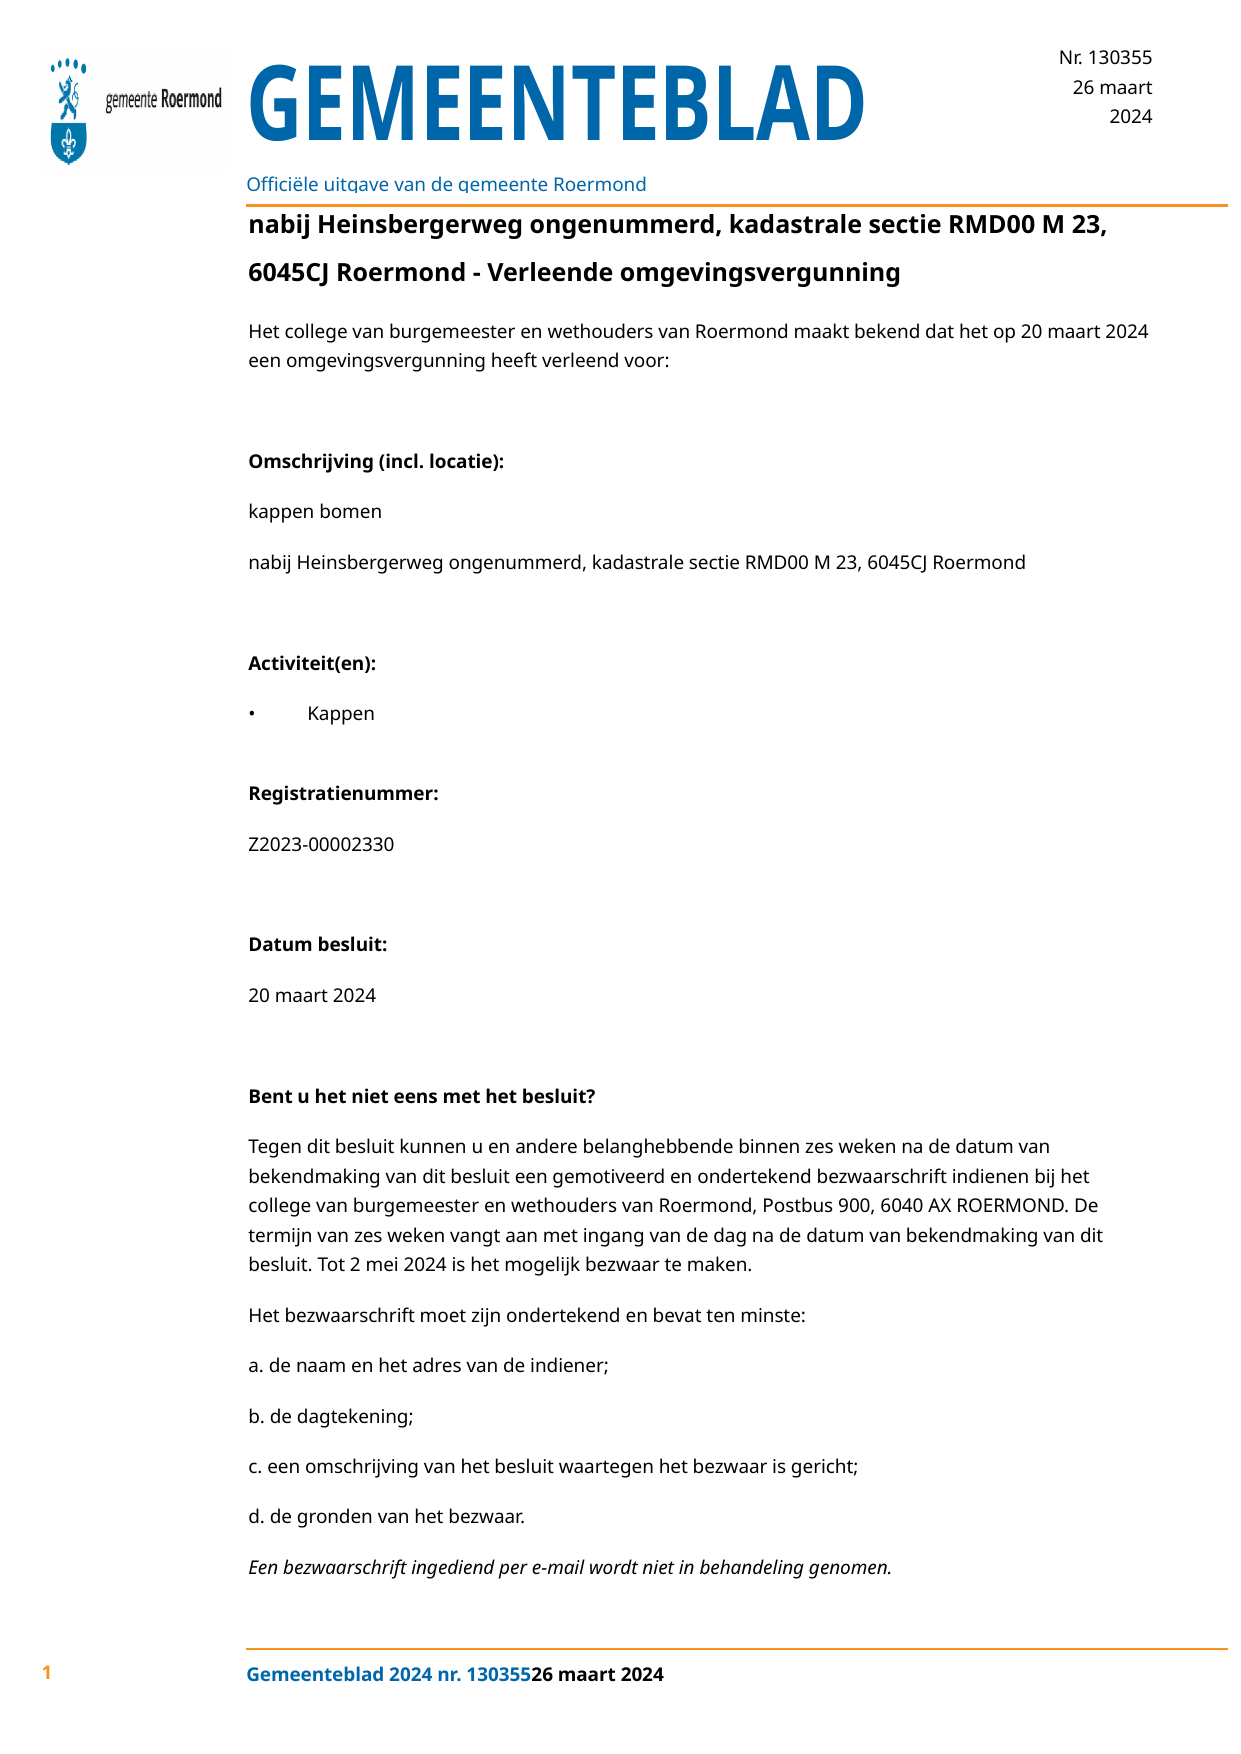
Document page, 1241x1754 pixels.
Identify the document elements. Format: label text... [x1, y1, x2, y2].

text Datum besluit: [248, 932, 1152, 957]
text a. de naam en het adres van de indiener; [248, 1352, 1152, 1378]
text kappen bomen [248, 499, 1152, 524]
text Een bezwaarschrift ingediend per e-mail wordt niet in behandeling genomen. [248, 1554, 1152, 1580]
text c. een omschrijving van het besluit waartegen het bezwaar is gericht; [248, 1453, 1152, 1479]
text 20 maart 2024 [248, 982, 1152, 1008]
text Het bezwaarschrift moet zijn ondertekend en bevat ten minste: [248, 1302, 1152, 1328]
text Z2023-00002330 [248, 831, 1152, 857]
text Tegen dit besluit kunnen u en andere belanghebbende binnen zes weken na de datum van bekendmaking van dit besluit een gemotiveerd en ondertekend bezwaarschrift indienen bij het college van burgemeester en wethouders van Roermond, Postbus 900, 6040 AX ROERMOND. De termijn van zes weken vangt aan met ingang van de dag na de datum van bekendmaking van dit besluit. Tot 2 mei 2024 is het mogelijk bezwaar te maken. [248, 1133, 1152, 1277]
text Omschrijving (incl. locatie): [248, 448, 1152, 474]
text Activiteit(en): [248, 650, 1152, 676]
text Registratienummer: [248, 780, 1152, 806]
text Bent u het niet eens met het besluit? [248, 1083, 1152, 1109]
text Het college van burgemeester en wethouders van Roermond maakt bekend dat het op 20 maart 2024 een omgevingsvergunning heeft verleend voor: [248, 318, 1152, 373]
text nabij Heinsbergerweg ongenummerd, kadastrale sectie RMD00 M 23, 6045CJ Roermond - Verleende omgevingsvergunning [248, 207, 1152, 288]
text b. de dagtekening; [248, 1403, 1152, 1429]
text nabij Heinsbergerweg ongenummerd, kadastrale sectie RMD00 M 23, 6045CJ Roermond [248, 549, 1152, 575]
text d. de gronden van het bezwaar. [248, 1504, 1152, 1529]
list Kappen [248, 700, 1152, 726]
picture [41, 47, 231, 172]
